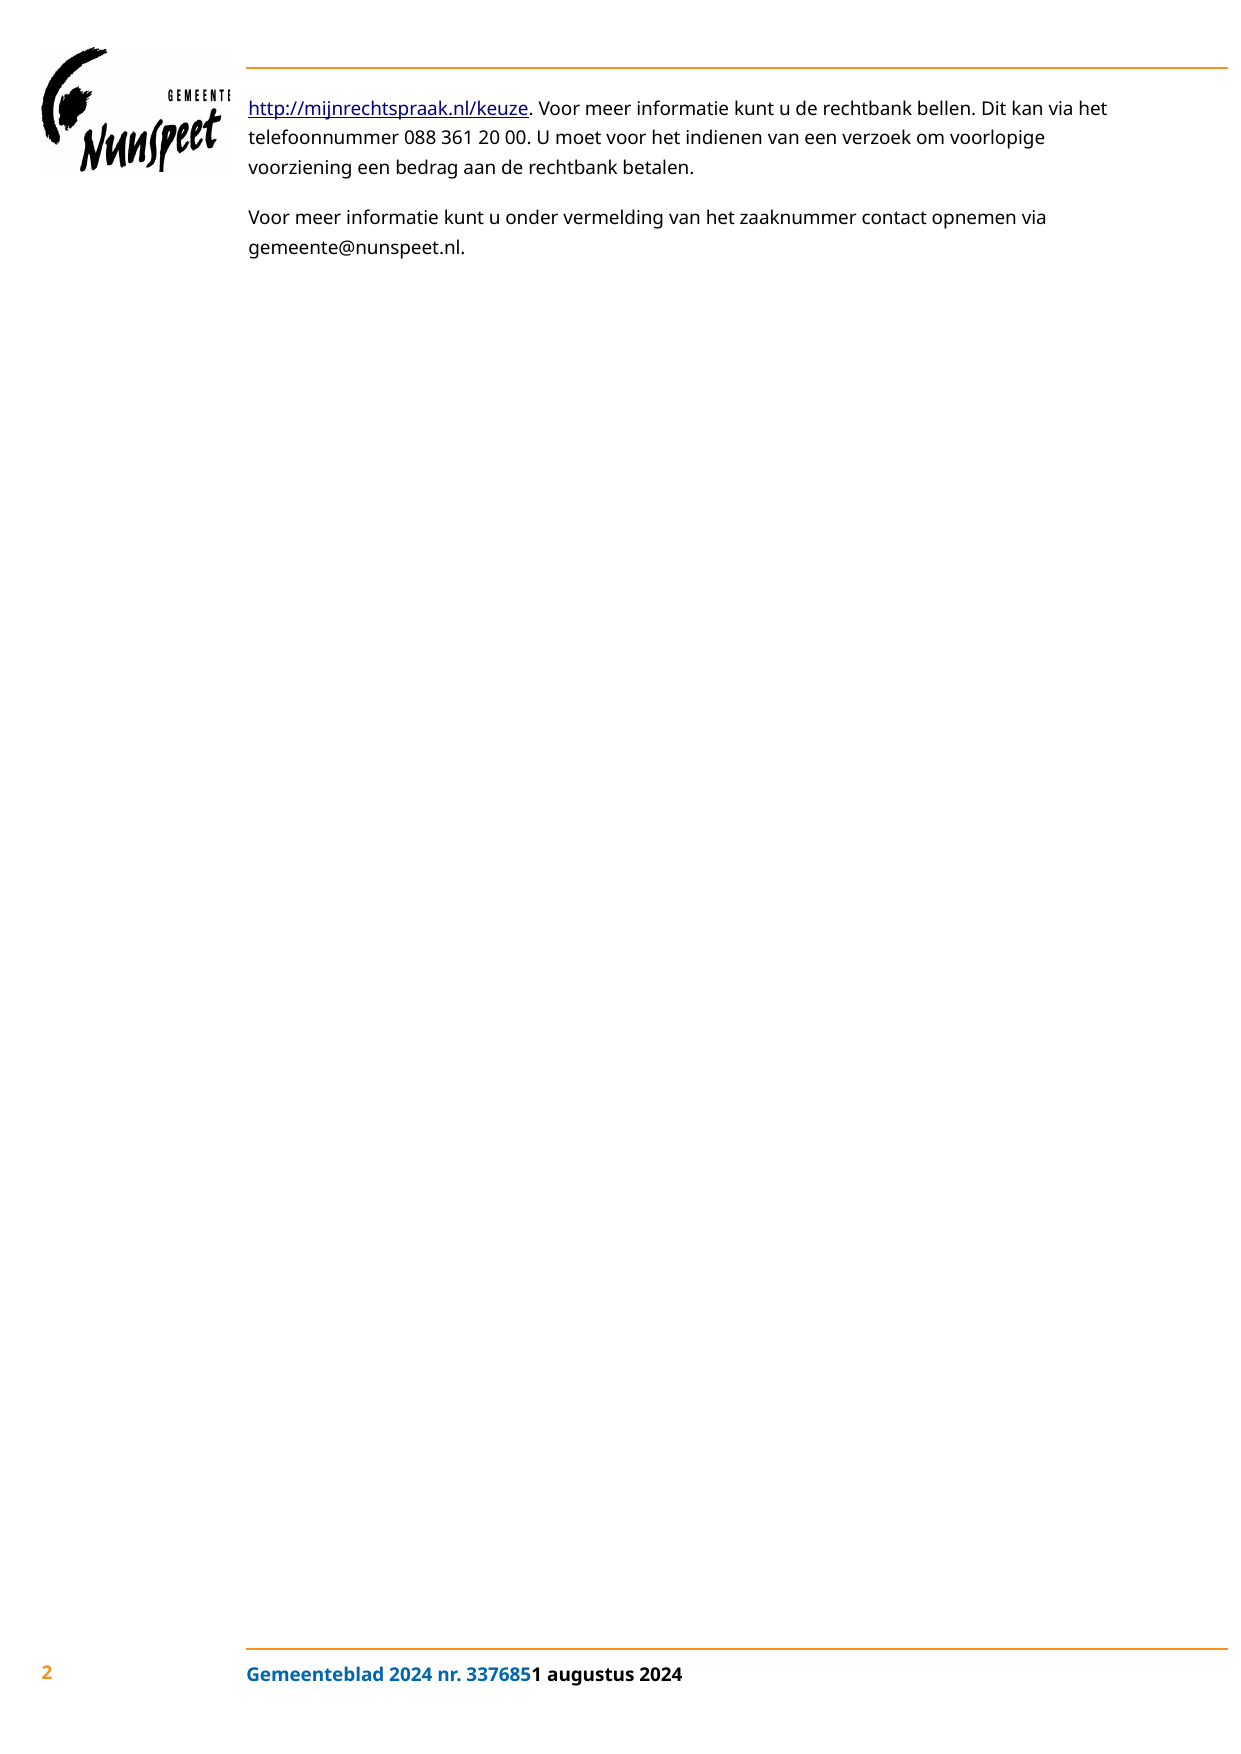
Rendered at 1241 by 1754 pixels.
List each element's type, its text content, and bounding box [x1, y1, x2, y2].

text http://mijnrechtspraak.nl/keuze. Voor meer informatie kunt u de rechtbank bellen. Dit kan via het telefoonnummer 088 361 20 00. U moet voor het indienen van een verzoek om voorlopige voorziening een bedrag aan de rechtbank betalen. [248, 95, 1152, 180]
text Voor meer informatie kunt u onder vermelding van het zaaknummer contact opnemen via gemeente@nunspeet.nl. [248, 204, 1152, 260]
picture [41, 47, 231, 172]
